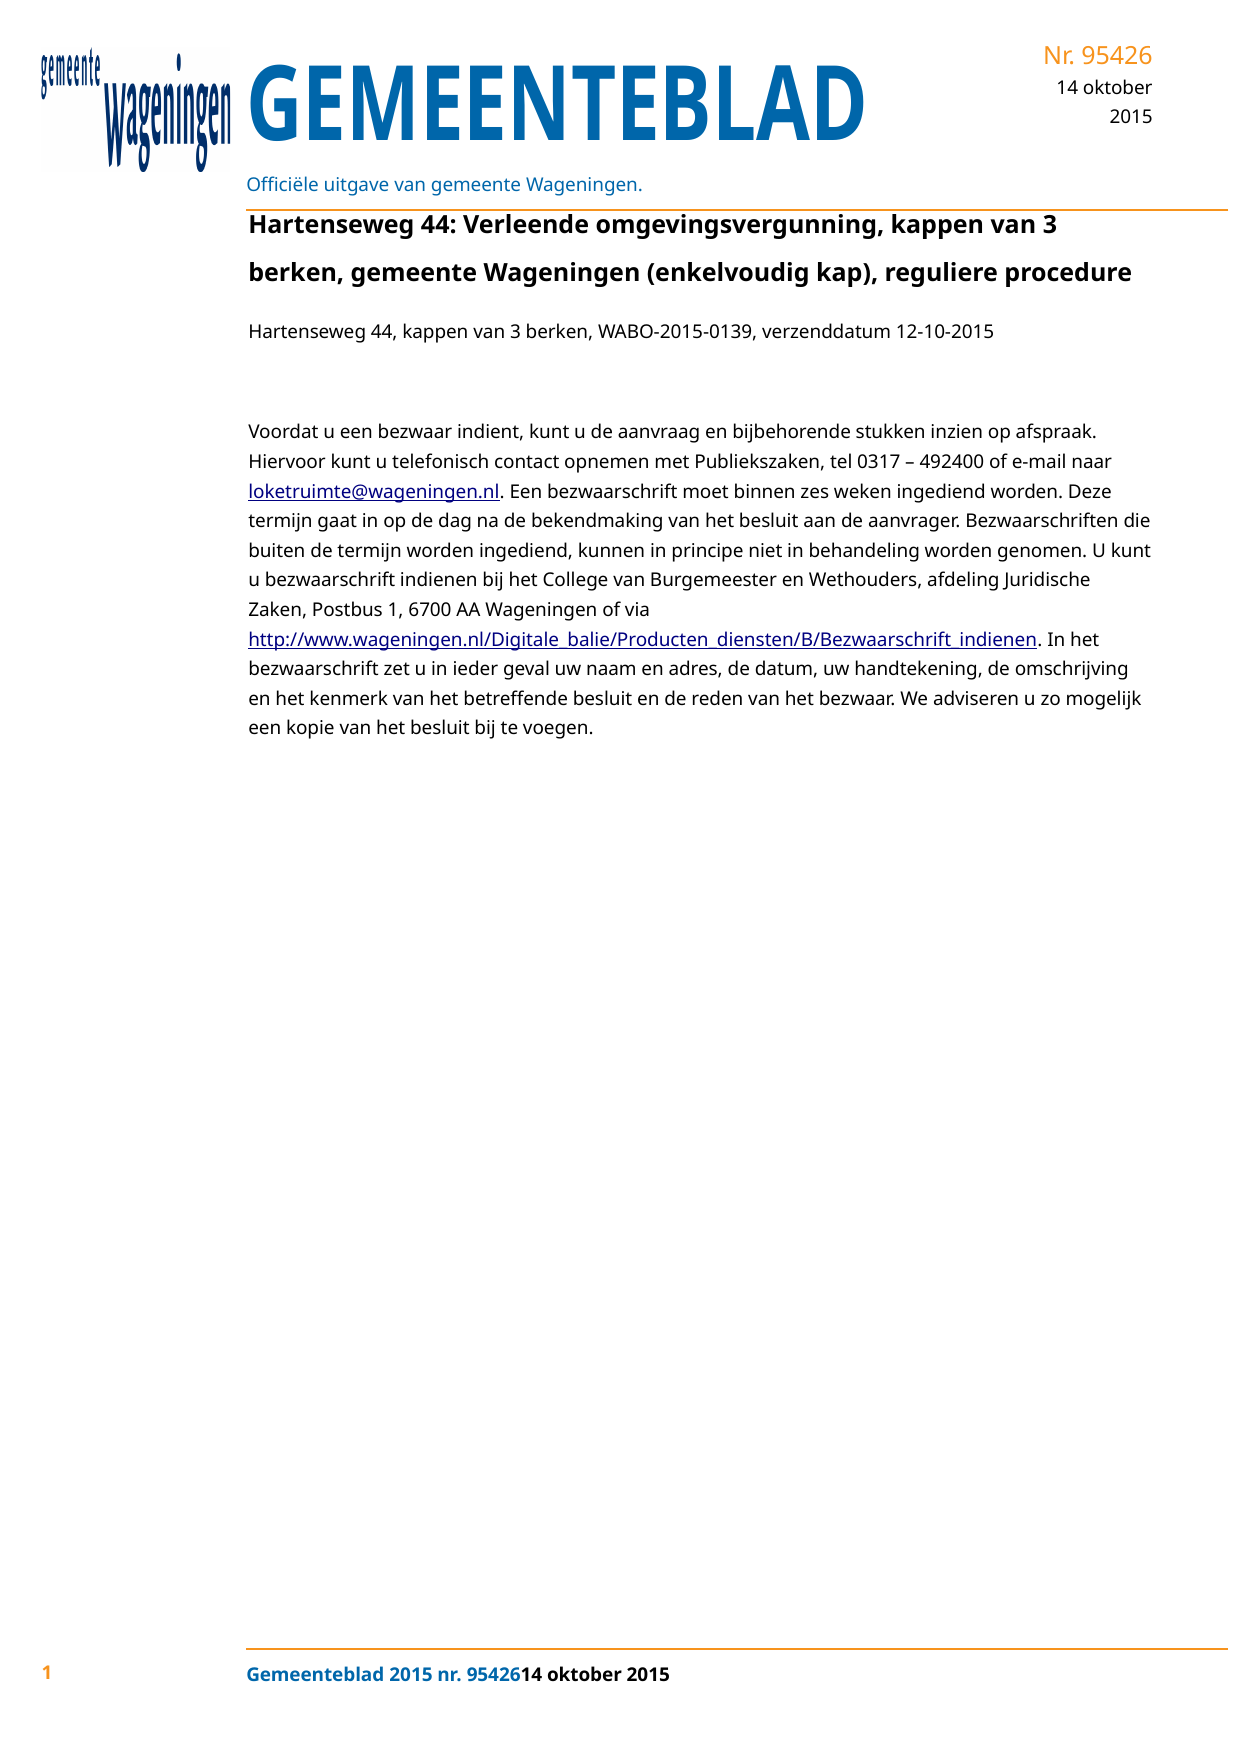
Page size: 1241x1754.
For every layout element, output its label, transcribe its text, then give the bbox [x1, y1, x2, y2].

text Voordat u een bezwaar indient, kunt u de aanvraag en bijbehorende stukken inzien op afspraak. Hiervoor kunt u telefonisch contact opnemen met Publiekszaken, tel 0317 – 492400 of e-mail naar loketruimte@wageningen.nl. Een bezwaarschrift moet binnen zes weken ingediend worden. Deze termijn gaat in op de dag na de bekendmaking van het besluit aan de aanvrager. Bezwaarschriften die buiten de termijn worden ingediend, kunnen in principe niet in behandeling worden genomen. U kunt u bezwaarschrift indienen bij het College van Burgemeester en Wethouders, afdeling Juridische Zaken, Postbus 1, 6700 AA Wageningen of via http://www.wageningen.nl/Digitale_balie/Producten_diensten/B/Bezwaarschrift_indienen. In het bezwaarschrift zet u in ieder geval uw naam en adres, de datum, uw handtekening, de omschrijving en het kenmerk van het betreffende besluit en de reden van het bezwaar. We adviseren u zo mogelijk een kopie van het besluit bij te voegen. [248, 419, 1152, 740]
text Hartenseweg 44, kappen van 3 berken, WABO-2015-0139, verzenddatum 12-10-2015 [248, 318, 1152, 344]
picture [41, 47, 231, 172]
text Hartenseweg 44: Verleende omgevingsvergunning, kappen van 3 berken, gemeente Wageningen (enkelvoudig kap), reguliere procedure [248, 211, 1152, 288]
